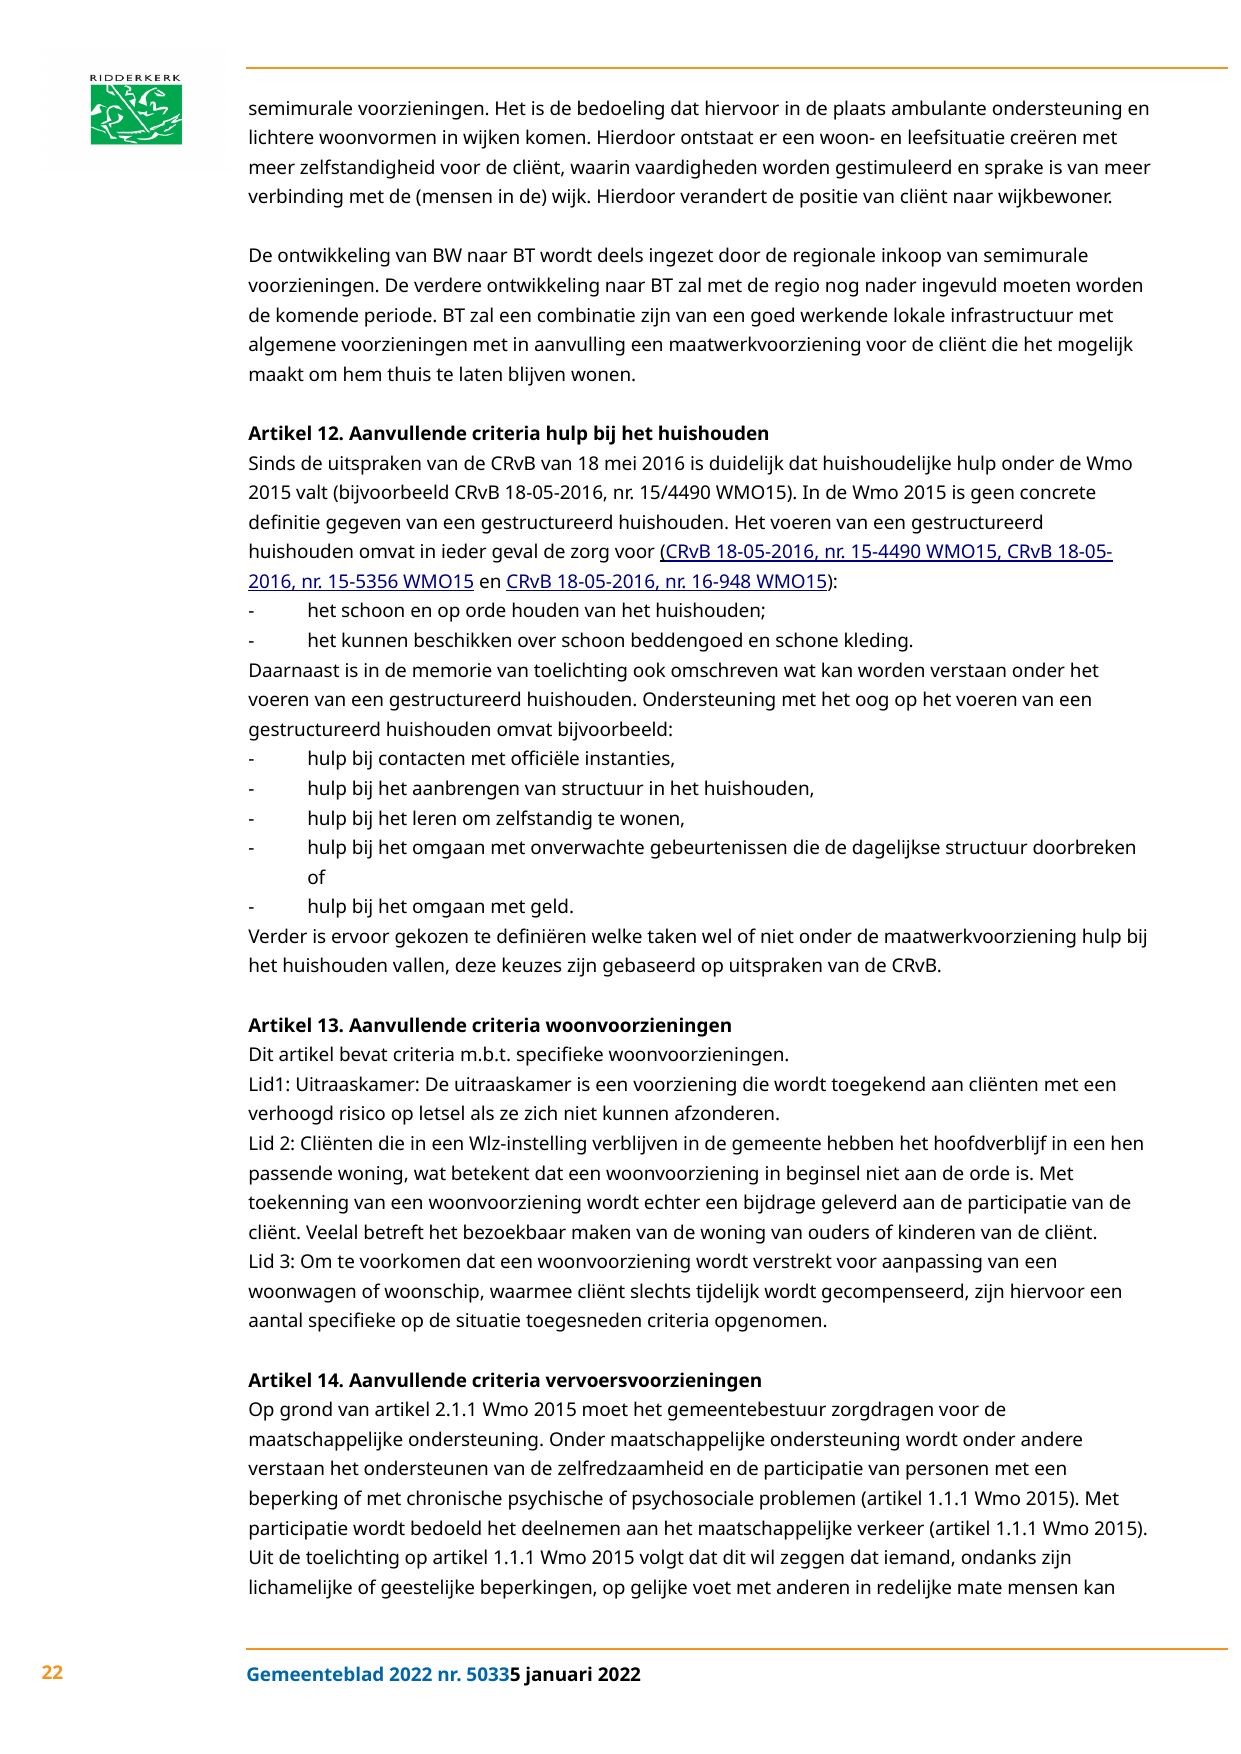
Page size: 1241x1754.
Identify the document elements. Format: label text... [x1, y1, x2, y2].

picture [41, 47, 231, 172]
text Artikel 12. Aanvullende criteria hulp bij het huishouden [248, 420, 1152, 446]
text semimurale voorzieningen. Het is de bedoeling dat hiervoor in de plaats ambulante ondersteuning en lichtere woonvormen in wijken komen. Hierdoor ontstaat er een woon- en leefsituatie creëren met meer zelfstandigheid voor de cliënt, waarin vaardigheden worden gestimuleerd en sprake is van meer verbinding met de (mensen in de) wijk. Hierdoor verandert de positie van cliënt naar wijkbewoner. [248, 95, 1152, 209]
list hulp bij het omgaan met onverwachte gebeurtenissen die de dagelijkse structuur doorbreken of [248, 834, 1152, 890]
text Artikel 13. Aanvullende criteria woonvoorzieningen [248, 1012, 1152, 1038]
list hulp bij het leren om zelfstandig te wonen, [248, 805, 1152, 831]
list hulp bij het aanbrengen van structuur in het huishouden, [248, 775, 1152, 801]
list het kunnen beschikken over schoon beddengoed en schone kleding. [248, 627, 1152, 653]
text Lid1: Uitraaskamer: De uitraaskamer is een voorziening die wordt toegekend aan cliënten met een verhoogd risico op letsel als ze zich niet kunnen afzonderen. [248, 1071, 1152, 1126]
list het schoon en op orde houden van het huishouden; [248, 598, 1152, 623]
list hulp bij het omgaan met geld. [248, 893, 1152, 919]
text De ontwikkeling van BW naar BT wordt deels ingezet door de regionale inkoop van semimurale voorzieningen. De verdere ontwikkeling naar BT zal met de regio nog nader ingevuld moeten worden de komende periode. BT zal een combinatie zijn van een goed werkende lokale infrastructuur met algemene voorzieningen met in aanvulling een maatwerkvoorziening voor de cliënt die het mogelijk maakt om hem thuis te laten blijven wonen. [248, 243, 1152, 387]
text Op grond van artikel 2.1.1 Wmo 2015 moet het gemeentebestuur zorgdragen voor de maatschappelijke ondersteuning. Onder maatschappelijke ondersteuning wordt onder andere verstaan het ondersteunen van de zelfredzaamheid en de participatie van personen met een beperking of met chronische psychische of psychosociale problemen (artikel 1.1.1 Wmo 2015). Met participatie wordt bedoeld het deelnemen aan het maatschappelijke verkeer (artikel 1.1.1 Wmo 2015). Uit de toelichting op artikel 1.1.1 Wmo 2015 volgt dat dit wil zeggen dat iemand, ondanks zijn lichamelijke of geestelijke beperkingen, op gelijke voet met anderen in redelijke mate mensen kan [248, 1396, 1152, 1600]
text Lid 3: Om te voorkomen dat een woonvoorziening wordt verstrekt voor aanpassing van een woonwagen of woonschip, waarmee cliënt slechts tijdelijk wordt gecompenseerd, zijn hiervoor een aantal specifieke op de situatie toegesneden criteria opgenomen. [248, 1248, 1152, 1333]
text Lid 2: Cliënten die in een Wlz-instelling verblijven in de gemeente hebben het hoofdverblijf in een hen passende woning, wat betekent dat een woonvoorziening in beginsel niet aan de orde is. Met toekenning van een woonvoorziening wordt echter een bijdrage geleverd aan de participatie van de cliënt. Veelal betreft het bezoekbaar maken van de woning van ouders of kinderen van de cliënt. [248, 1130, 1152, 1245]
list hulp bij contacten met officiële instanties, [248, 746, 1152, 771]
text Dit artikel bevat criteria m.b.t. specifieke woonvoorzieningen. [248, 1041, 1152, 1067]
text Verder is ervoor gekozen te definiëren welke taken wel of niet onder de maatwerkvoorziening hulp bij het huishouden vallen, deze keuzes zijn gebaseerd op uitspraken van de CRvB. [248, 923, 1152, 978]
text Daarnaast is in de memorie van toelichting ook omschreven wat kan worden verstaan onder het voeren van een gestructureerd huishouden. Ondersteuning met het oog op het voeren van een gestructureerd huishouden omvat bijvoorbeeld: [248, 657, 1152, 742]
text Artikel 14. Aanvullende criteria vervoersvoorzieningen [248, 1367, 1152, 1393]
text Sinds de uitspraken van de CRvB van 18 mei 2016 is duidelijk dat huishoudelijke hulp onder de Wmo 2015 valt (bijvoorbeeld CRvB 18-05-2016, nr. 15/4490 WMO15). In de Wmo 2015 is geen concrete definitie gegeven van een gestructureerd huishouden. Het voeren van een gestructureerd huishouden omvat in ieder geval de zorg voor (CRvB 18-05-2016, nr. 15-4490 WMO15, CRvB 18-05-2016, nr. 15-5356 WMO15 en CRvB 18-05-2016, nr. 16-948 WMO15): [248, 450, 1152, 594]
